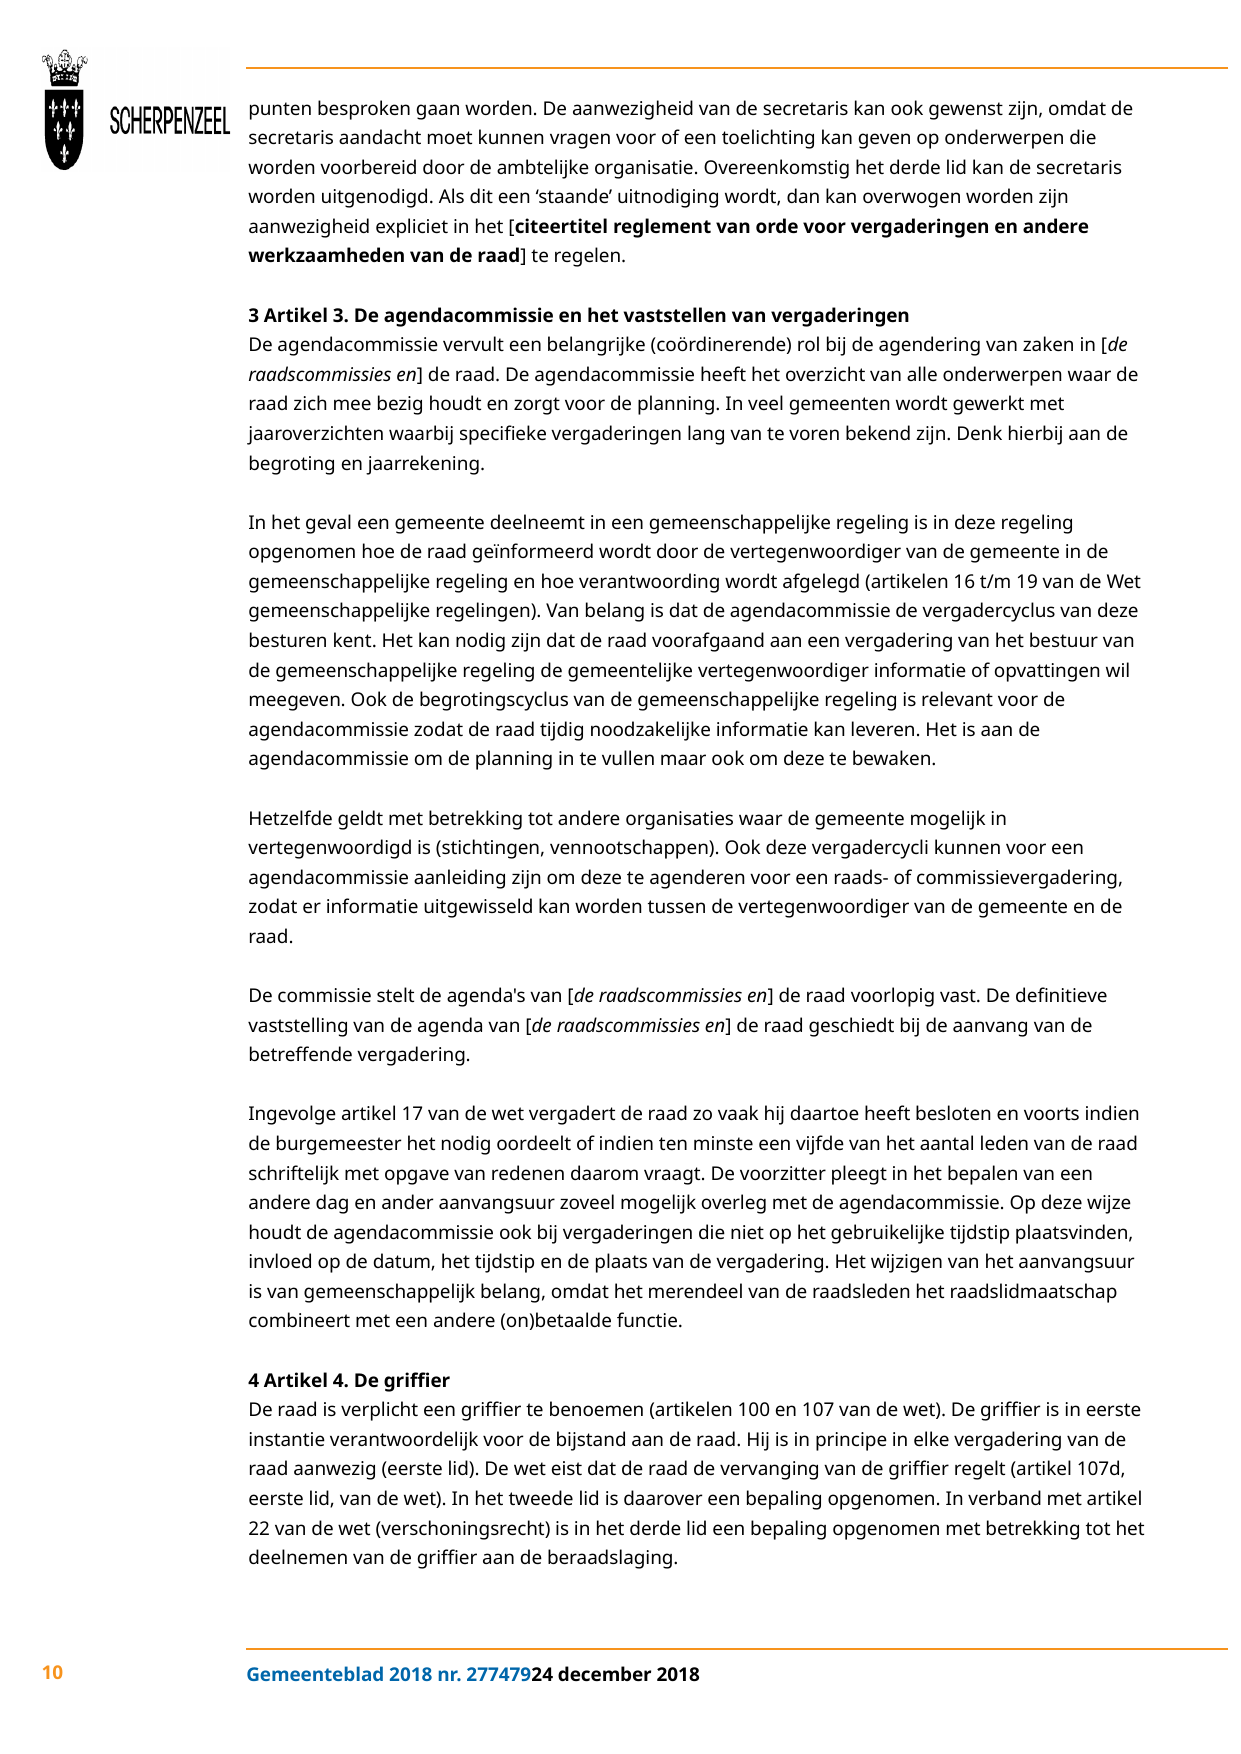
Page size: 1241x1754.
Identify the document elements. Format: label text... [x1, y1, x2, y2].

text In het geval een gemeente deelneemt in een gemeenschappelijke regeling is in deze regeling opgenomen hoe de raad geïnformeerd wordt door de vertegenwoordiger van de gemeente in de gemeenschappelijke regeling en hoe verantwoording wordt afgelegd (artikelen 16 t/m 19 van de Wet gemeenschappelijke regelingen). Van belang is dat de agendacommissie de vergadercyclus van deze besturen kent. Het kan nodig zijn dat de raad voorafgaand aan een vergadering van het bestuur van de gemeenschappelijke regeling de gemeentelijke vertegenwoordiger informatie of opvattingen wil meegeven. Ook de begrotingscyclus van de gemeenschappelijke regeling is relevant voor de agendacommissie zodat de raad tijdig noodzakelijke informatie kan leveren. Het is aan de agendacommissie om de planning in te vullen maar ook om deze te bewaken. [248, 509, 1152, 771]
text Ingevolge artikel 17 van de wet vergadert de raad zo vaak hij daartoe heeft besloten en voorts indien de burgemeester het nodig oordeelt of indien ten minste een vijfde van het aantal leden van de raad schriftelijk met opgave van redenen daarom vraagt. De voorzitter pleegt in het bepalen van een andere dag en ander aanvangsuur zoveel mogelijk overleg met de agendacommissie. Op deze wijze houdt de agendacommissie ook bij vergaderingen die niet op het gebruikelijke tijdstip plaatsvinden, invloed op de datum, het tijdstip en de plaats van de vergadering. Het wijzigen van het aanvangsuur is van gemeenschappelijk belang, omdat het merendeel van de raadsleden het raadslidmaatschap combineert met een andere (on)betaalde functie. [248, 1101, 1152, 1333]
text De raad is verplicht een griffier te benoemen (artikelen 100 en 107 van de wet). De griffier is in eerste instantie verantwoordelijk voor de bijstand aan de raad. Hij is in principe in elke vergadering van de raad aanwezig (eerste lid). De wet eist dat de raad de vervanging van de griffier regelt (artikel 107d, eerste lid, van de wet). In het tweede lid is daarover een bepaling opgenomen. In verband met artikel 22 van de wet (verschoningsrecht) is in het derde lid een bepaling opgenomen met betrekking tot het deelnemen van de griffier aan de beraadslaging. [248, 1396, 1152, 1570]
picture [41, 47, 231, 172]
text De agendacommissie vervult een belangrijke (coördinerende) rol bij de agendering van zaken in [de raadscommissies en] de raad. De agendacommissie heeft het overzicht van alle onderwerpen waar de raad zich mee bezig houdt en zorgt voor de planning. In veel gemeenten wordt gewerkt met jaaroverzichten waarbij specifieke vergaderingen lang van te voren bekend zijn. Denk hierbij aan de begroting en jaarrekening. [248, 331, 1152, 476]
text 3 Artikel 3. De agendacommissie en het vaststellen van vergaderingen [248, 302, 1152, 328]
text Hetzelfde geldt met betrekking tot andere organisaties waar de gemeente mogelijk in vertegenwoordigd is (stichtingen, vennootschappen). Ook deze vergadercycli kunnen voor een agendacommissie aanleiding zijn om deze te agenderen voor een raads- of commissievergadering, zodat er informatie uitgewisseld kan worden tussen de vertegenwoordiger van de gemeente en de raad. [248, 805, 1152, 949]
text De commissie stelt de agenda's van [de raadscommissies en] de raad voorlopig vast. De definitieve vaststelling van de agenda van [de raadscommissies en] de raad geschiedt bij de aanvang van de betreffende vergadering. [248, 982, 1152, 1067]
text 4 Artikel 4. De griffier [248, 1367, 1152, 1393]
text punten besproken gaan worden. De aanwezigheid van de secretaris kan ook gewenst zijn, omdat de secretaris aandacht moet kunnen vragen voor of een toelichting kan geven op onderwerpen die worden voorbereid door de ambtelijke organisatie. Overeenkomstig het derde lid kan de secretaris worden uitgenodigd. Als dit een ‘staande’ uitnodiging wordt, dan kan overwogen worden zijn aanwezigheid expliciet in het [citeertitel reglement van orde voor vergaderingen en andere werkzaamheden van de raad] te regelen. [248, 95, 1152, 268]
